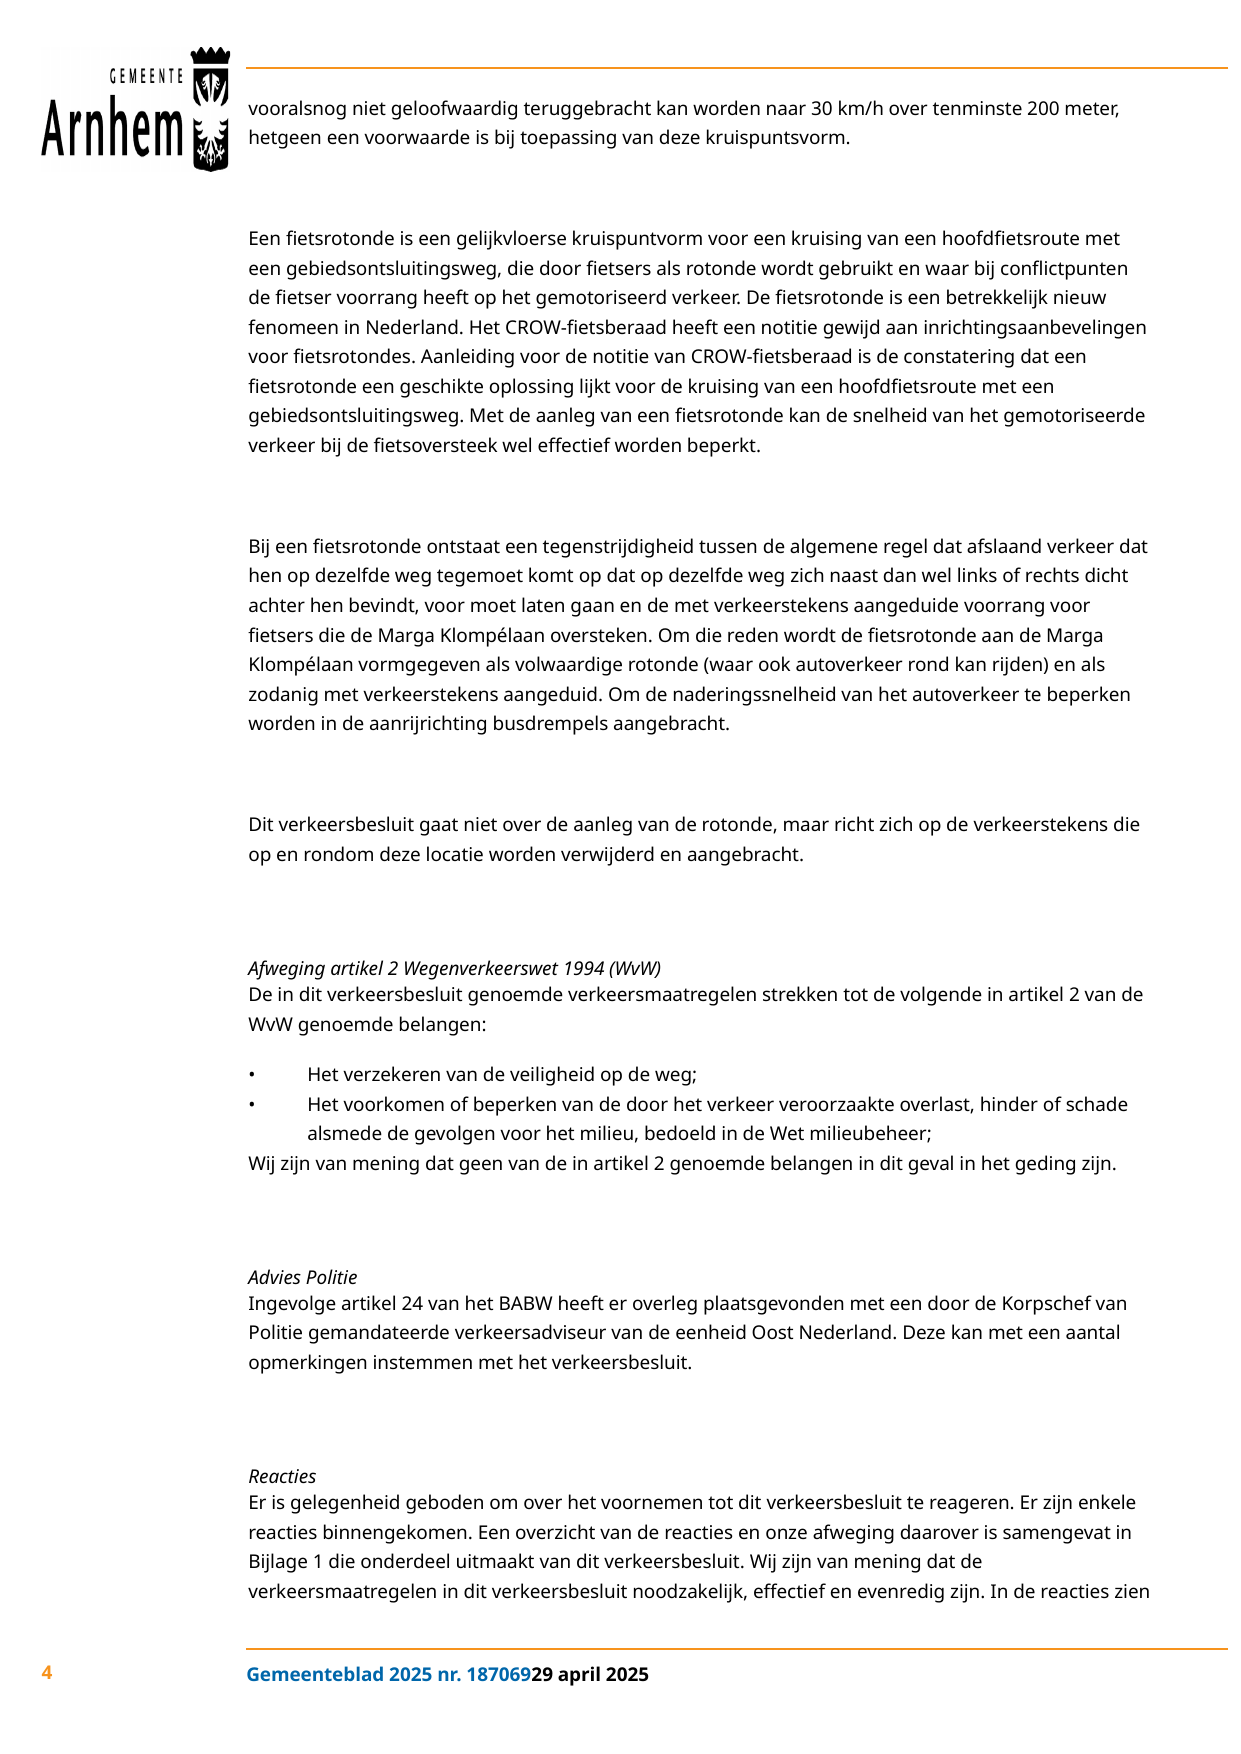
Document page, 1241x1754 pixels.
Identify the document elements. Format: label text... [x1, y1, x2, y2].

text Reacties [248, 1463, 1152, 1489]
list Het voorkomen of beperken van de door het verkeer veroorzaakte overlast, hinder of schade alsmede de gevolgen voor het milieu, bedoeld in de Wet milieubeheer; [248, 1091, 1152, 1146]
text Bij een fietsrotonde ontstaat een tegenstrijdigheid tussen de algemene regel dat afslaand verkeer dat hen op dezelfde weg tegemoet komt op dat op dezelfde weg zich naast dan wel links of rechts dicht achter hen bevindt, voor moet laten gaan en de met verkeerstekens aangeduide voorrang voor fietsers die de Marga Klompélaan oversteken. Om die reden wordt de fietsrotonde aan de Marga Klompélaan vormgegeven als volwaardige rotonde (waar ook autoverkeer rond kan rijden) en als zodanig met verkeerstekens aangeduid. Om de naderingssnelheid van het autoverkeer te beperken worden in de aanrijrichting busdrempels aangebracht. [248, 533, 1152, 736]
text Afweging artikel 2 Wegenverkeerswet 1994 (WvW) [248, 955, 1152, 981]
text Een fietsrotonde is een gelijkvloerse kruispuntvorm voor een kruising van een hoofdfietsroute met een gebiedsontsluitingsweg, die door fietsers als rotonde wordt gebruikt en waar bij conflictpunten de fietser voorrang heeft op het gemotoriseerd verkeer. De fietsrotonde is een betrekkelijk nieuw fenomeen in Nederland. Het CROW-fietsberaad heeft een notitie gewijd aan inrichtingsaanbevelingen voor fietsrotondes. Aanleiding voor de notitie van CROW-fietsberaad is de constatering dat een fietsrotonde een geschikte oplossing lijkt voor de kruising van een hoofdfietsroute met een gebiedsontsluitingsweg. Met de aanleg van een fietsrotonde kan de snelheid van het gemotoriseerde verkeer bij de fietsoversteek wel effectief worden beperkt. [248, 225, 1152, 458]
text vooralsnog niet geloofwaardig teruggebracht kan worden naar 30 km/h over tenminste 200 meter, hetgeen een voorwaarde is bij toepassing van deze kruispuntsvorm. [248, 95, 1152, 150]
text Ingevolge artikel 24 van het BABW heeft er overleg plaatsgevonden met een door de Korpschef van Politie gemandateerde verkeersadviseur van de eenheid Oost Nederland. Deze kan met een aantal opmerkingen instemmen met het verkeersbesluit. [248, 1290, 1152, 1375]
text Dit verkeersbesluit gaat niet over de aanleg van de rotonde, maar richt zich op de verkeerstekens die op en rondom deze locatie worden verwijderd en aangebracht. [248, 811, 1152, 867]
text Advies Politie [248, 1264, 1152, 1290]
text Wij zijn van mening dat geen van de in artikel 2 genoemde belangen in dit geval in het geding zijn. [248, 1150, 1152, 1176]
picture [41, 47, 231, 172]
text De in dit verkeersbesluit genoemde verkeersmaatregelen strekken tot de volgende in artikel 2 van de WvW genoemde belangen: [248, 981, 1152, 1036]
list Het verzekeren van de veiligheid op de weg; [248, 1061, 1152, 1087]
text Er is gelegenheid geboden om over het voornemen tot dit verkeersbesluit te reageren. Er zijn enkele reacties binnengekomen. Een overzicht van de reacties en onze afweging daarover is samengevat in Bijlage 1 die onderdeel uitmaakt van dit verkeersbesluit. Wij zijn van mening dat de verkeersmaatregelen in dit verkeersbesluit noodzakelijk, effectief en evenredig zijn. In de reacties zien [248, 1489, 1152, 1604]
